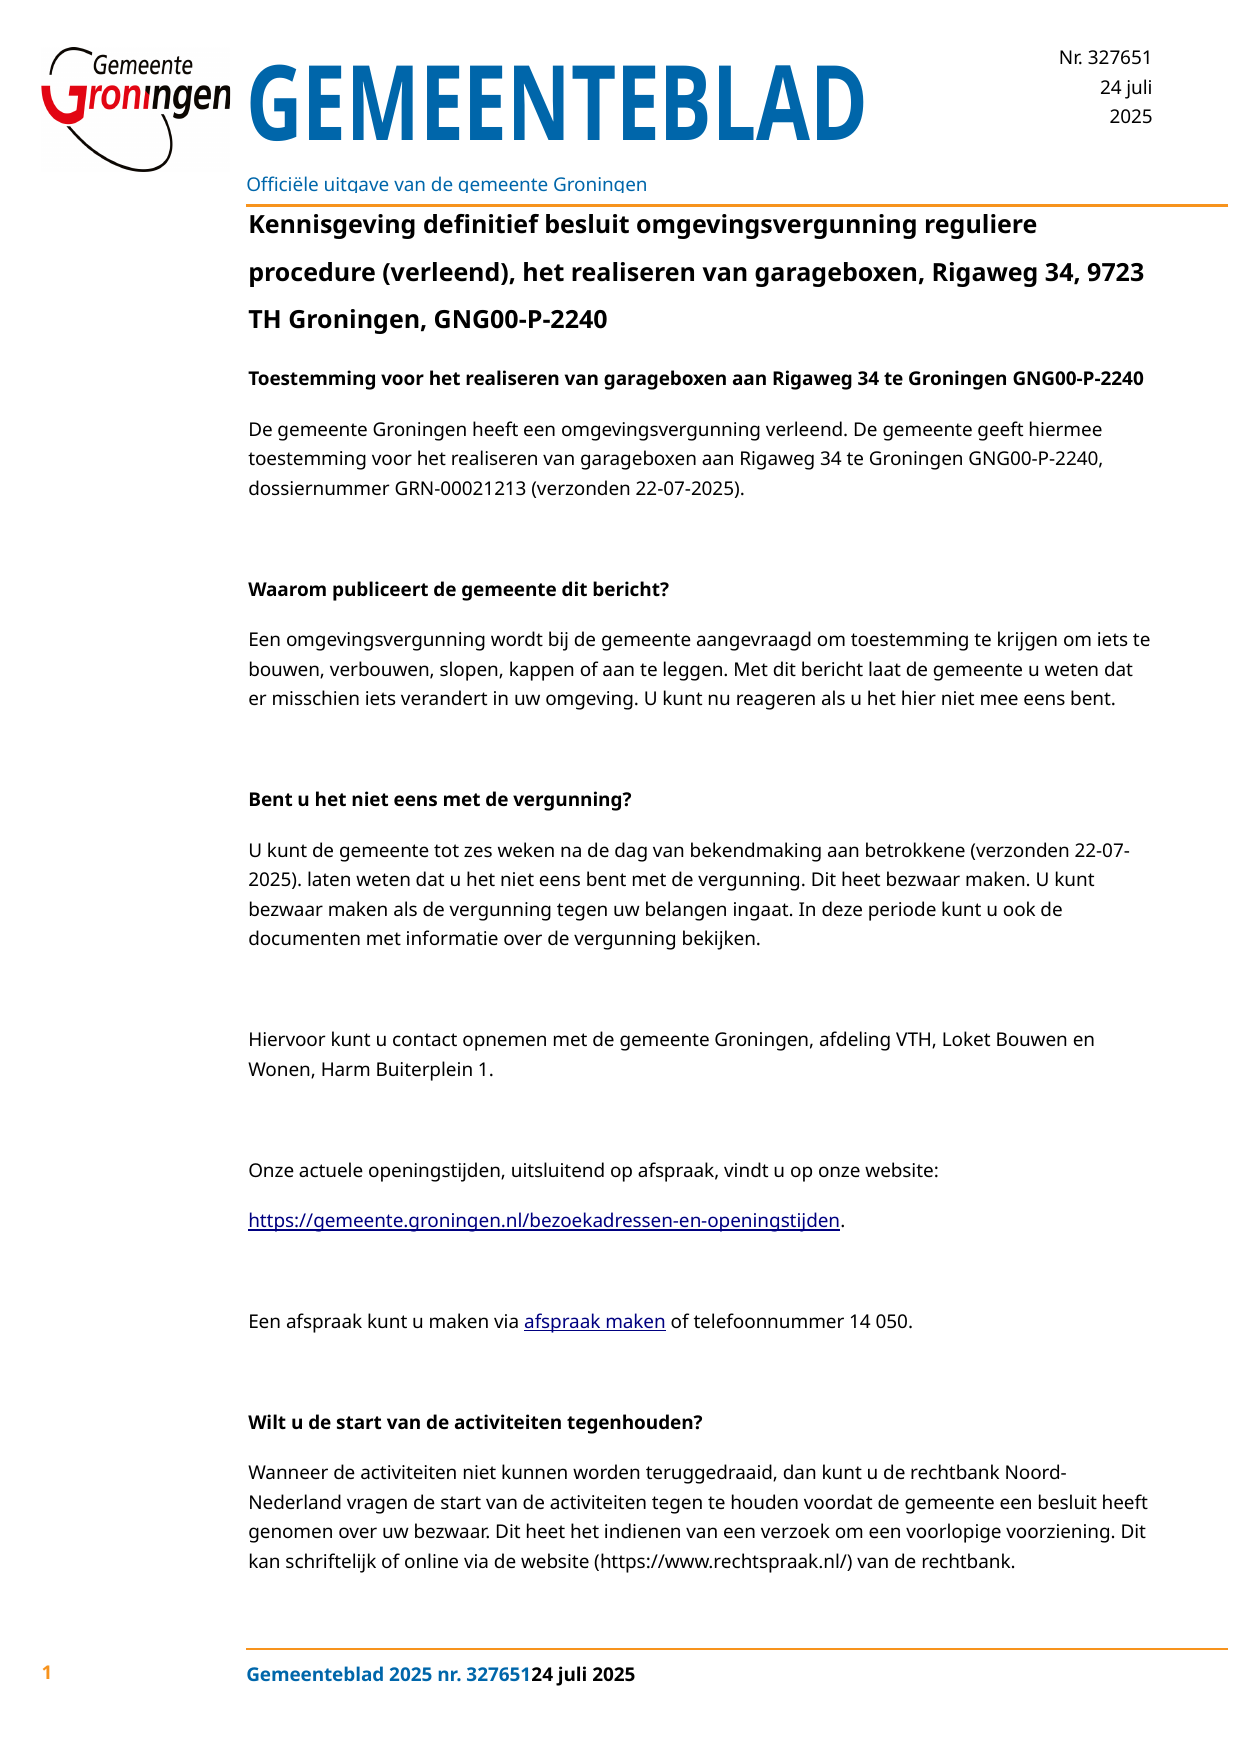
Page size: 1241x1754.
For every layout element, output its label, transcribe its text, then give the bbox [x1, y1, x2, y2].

text Bent u het niet eens met de vergunning? [248, 786, 1152, 812]
text Wilt u de start van de activiteiten tegenhouden? [248, 1409, 1152, 1434]
text Wanneer de activiteiten niet kunnen worden teruggedraaid, dan kunt u de rechtbank Noord-Nederland vragen de start van de activiteiten tegen te houden voordat de gemeente een besluit heeft genomen over uw bezwaar. Dit heet het indienen van een verzoek om een voorlopige voorziening. Dit kan schriftelijk of online via de website (https://www.rechtspraak.nl/) van de rechtbank. [248, 1459, 1152, 1574]
text Een afspraak kunt u maken via afspraak maken of telefoonnummer 14 050. [248, 1308, 1152, 1334]
text Hiervoor kunt u contact opnemen met de gemeente Groningen, afdeling VTH, Loket Bouwen en Wonen, Harm Buiterplein 1. [248, 1026, 1152, 1082]
text De gemeente Groningen heeft een omgevingsvergunning verleend. De gemeente geeft hiermee toestemming voor het realiseren van garageboxen aan Rigaweg 34 te Groningen GNG00-P-2240, dossiernummer GRN-00021213 (verzonden 22-07-2025). [248, 416, 1152, 501]
text U kunt de gemeente tot zes weken na de dag van bekendmaking aan betrokkene (verzonden 22-07-2025). laten weten dat u het niet eens bent met de vergunning. Dit heet bezwaar maken. U kunt bezwaar maken als de vergunning tegen uw belangen ingaat. In deze periode kunt u ook de documenten met informatie over de vergunning bekijken. [248, 837, 1152, 951]
text Onze actuele openingstijden, uitsluitend op afspraak, vindt u op onze website: [248, 1157, 1152, 1182]
text Toestemming voor het realiseren van garageboxen aan Rigaweg 34 te Groningen GNG00-P-2240 [248, 366, 1152, 391]
picture [41, 47, 231, 172]
text https://gemeente.groningen.nl/bezoekadressen-en-openingstijden. [248, 1207, 1152, 1233]
text Kennisgeving definitief besluit omgevingsvergunning reguliere procedure (verleend), het realiseren van garageboxen, Rigaweg 34, 9723 TH Groningen, GNG00-P-2240 [248, 207, 1152, 336]
text Een omgevingsvergunning wordt bij de gemeente aangevraagd om toestemming te krijgen om iets te bouwen, verbouwen, slopen, kappen of aan te leggen. Met dit bericht laat de gemeente u weten dat er misschien iets verandert in uw omgeving. U kunt nu reageren als u het hier niet mee eens bent. [248, 626, 1152, 711]
text Waarom publiceert de gemeente dit bericht? [248, 576, 1152, 602]
